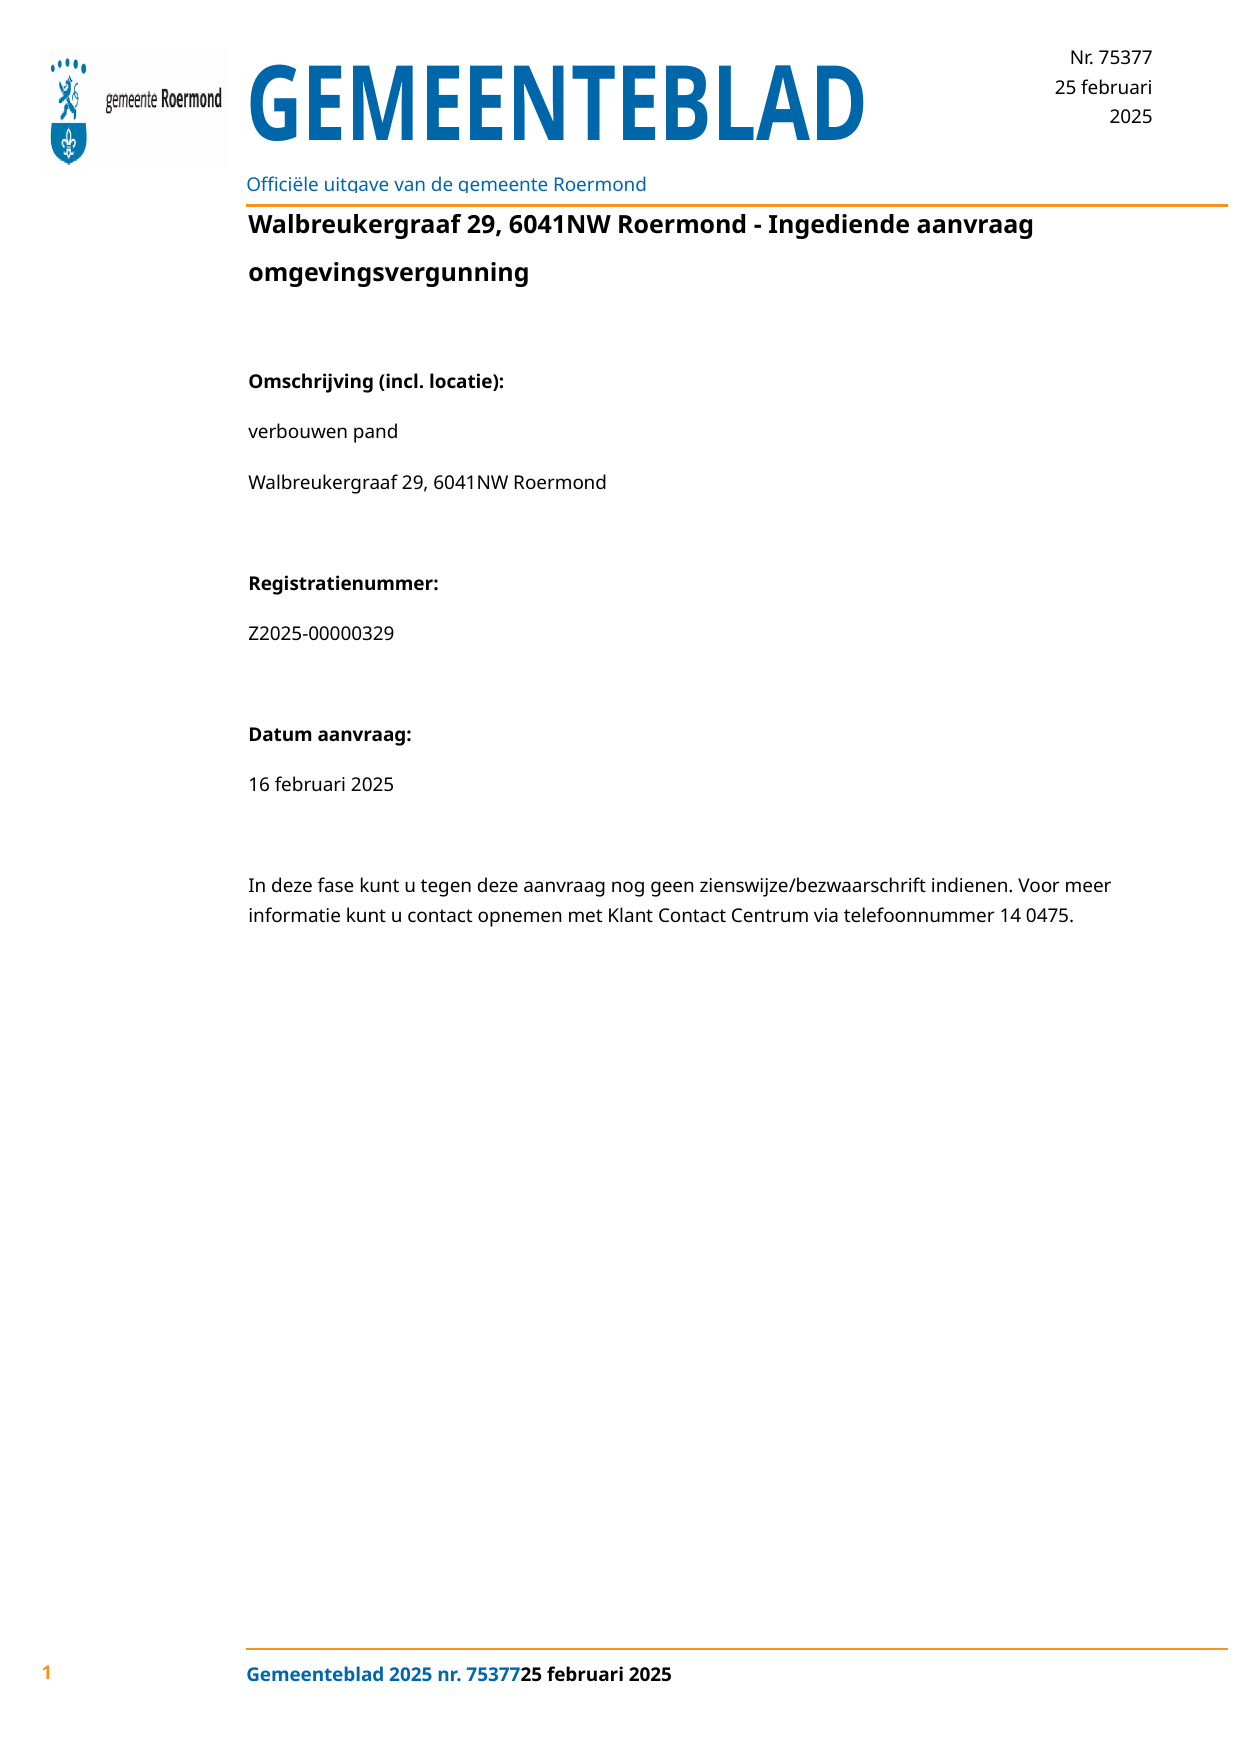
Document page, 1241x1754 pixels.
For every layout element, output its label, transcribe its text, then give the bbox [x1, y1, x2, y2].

text Datum aanvraag: [248, 721, 1152, 747]
text verbouwen pand [248, 419, 1152, 444]
text Walbreukergraaf 29, 6041NW Roermond [248, 469, 1152, 495]
picture [41, 47, 231, 172]
text Z2025-00000329 [248, 620, 1152, 646]
text 16 februari 2025 [248, 772, 1152, 797]
text Walbreukergraaf 29, 6041NW Roermond - Ingediende aanvraag omgevingsvergunning [248, 207, 1152, 288]
text In deze fase kunt u tegen deze aanvraag nog geen zienswijze/bezwaarschrift indienen. Voor meer informatie kunt u contact opnemen met Klant Contact Centrum via telefoonnummer 14 0475. [248, 872, 1152, 928]
text Registratienummer: [248, 570, 1152, 596]
text Omschrijving (incl. locatie): [248, 368, 1152, 394]
